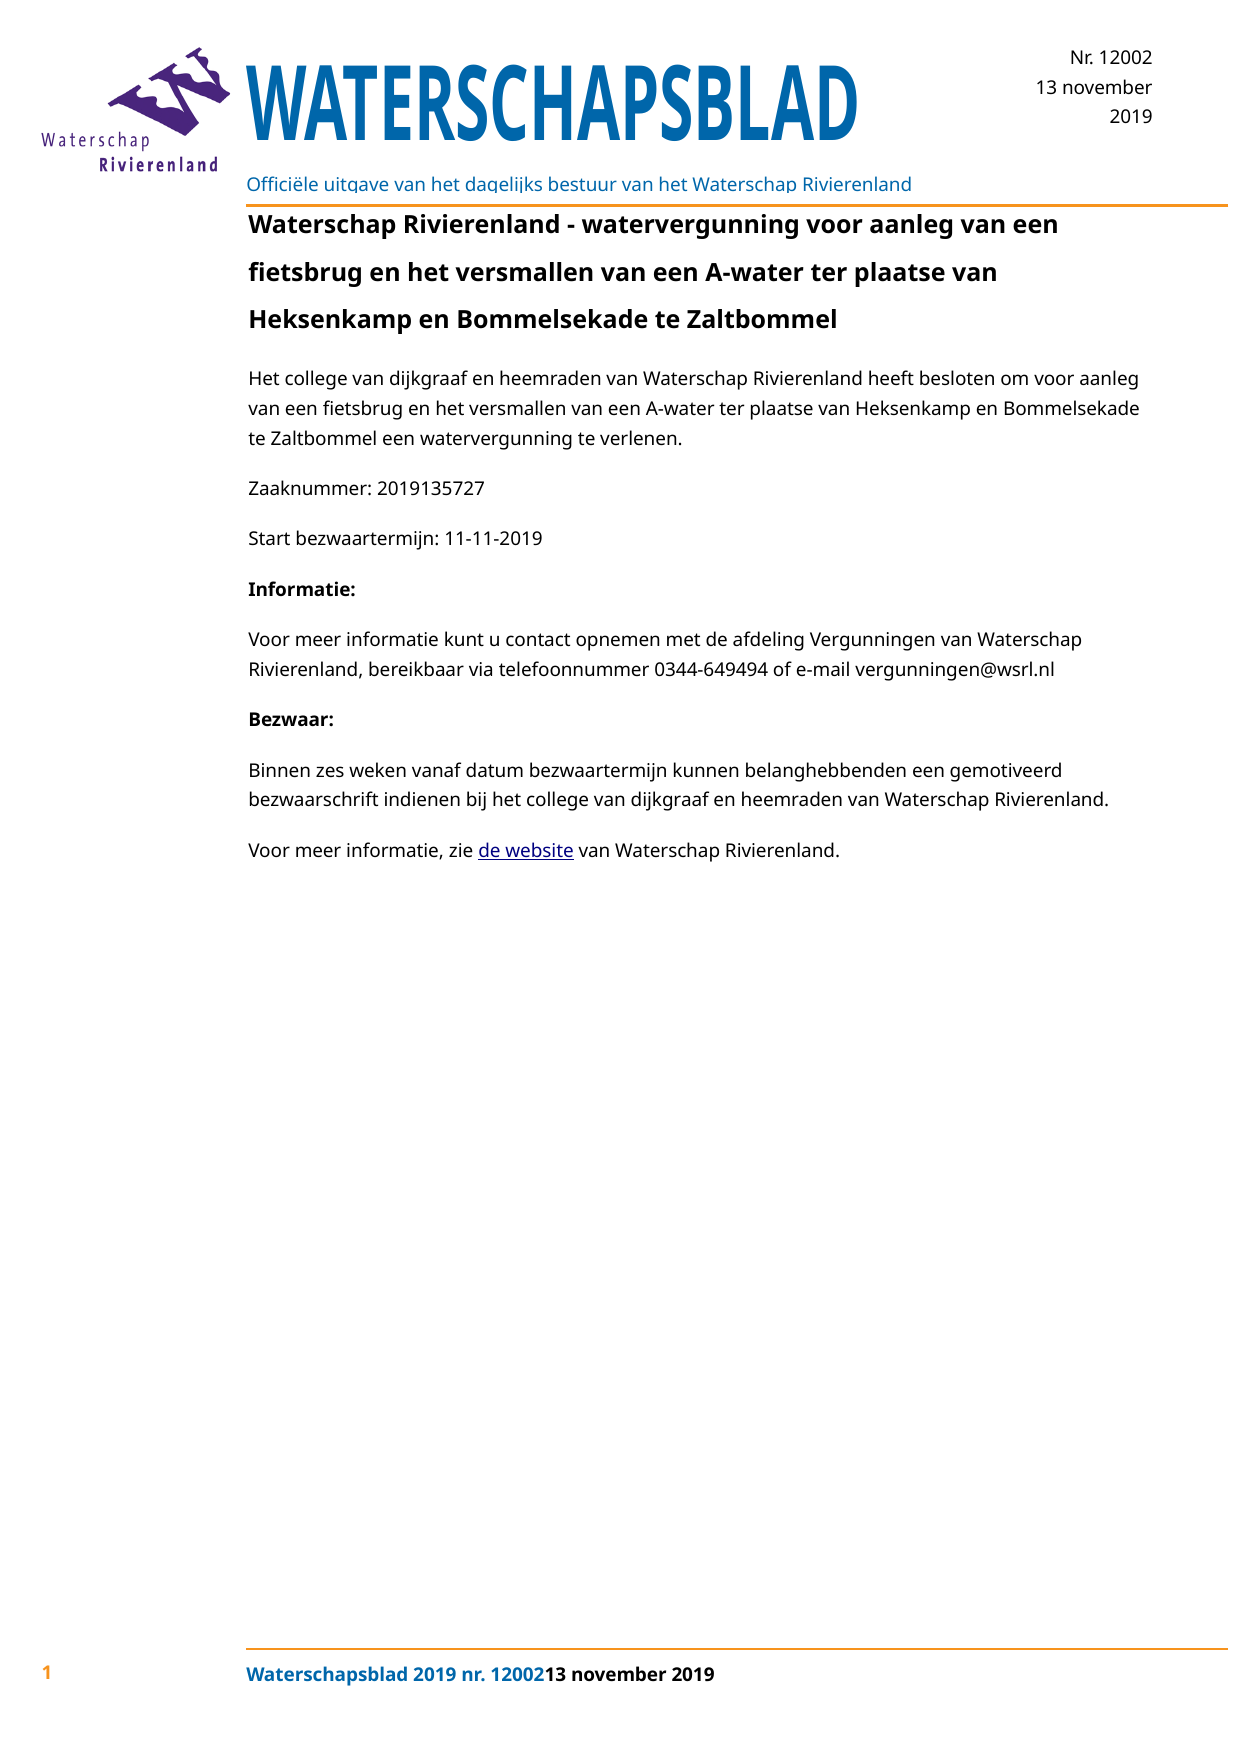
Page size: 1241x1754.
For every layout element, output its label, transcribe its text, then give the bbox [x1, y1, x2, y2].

picture [41, 47, 231, 172]
text Zaaknummer: 2019135727 [248, 475, 1152, 501]
text Het college van dijkgraaf en heemraden van Waterschap Rivierenland heeft besloten om voor aanleg van een fietsbrug en het versmallen van een A-water ter plaatse van Heksenkamp en Bommelsekade te Zaltbommel een watervergunning te verlenen. [248, 366, 1152, 450]
text Bezwaar: [248, 706, 1152, 732]
text Voor meer informatie kunt u contact opnemen met de afdeling Vergunningen van Waterschap Rivierenland, bereikbaar via telefoonnummer 0344-649494 of e-mail vergunningen@wsrl.nl [248, 626, 1152, 682]
text Informatie: [248, 576, 1152, 602]
text Voor meer informatie, zie de website van Waterschap Rivierenland. [248, 837, 1152, 862]
text Waterschap Rivierenland - watervergunning voor aanleg van een fietsbrug en het versmallen van een A-water ter plaatse van Heksenkamp en Bommelsekade te Zaltbommel [248, 207, 1152, 336]
text Binnen zes weken vanaf datum bezwaartermijn kunnen belanghebbenden een gemotiveerd bezwaarschrift indienen bij het college van dijkgraaf en heemraden van Waterschap Rivierenland. [248, 757, 1152, 812]
text Start bezwaartermijn: 11-11-2019 [248, 526, 1152, 551]
